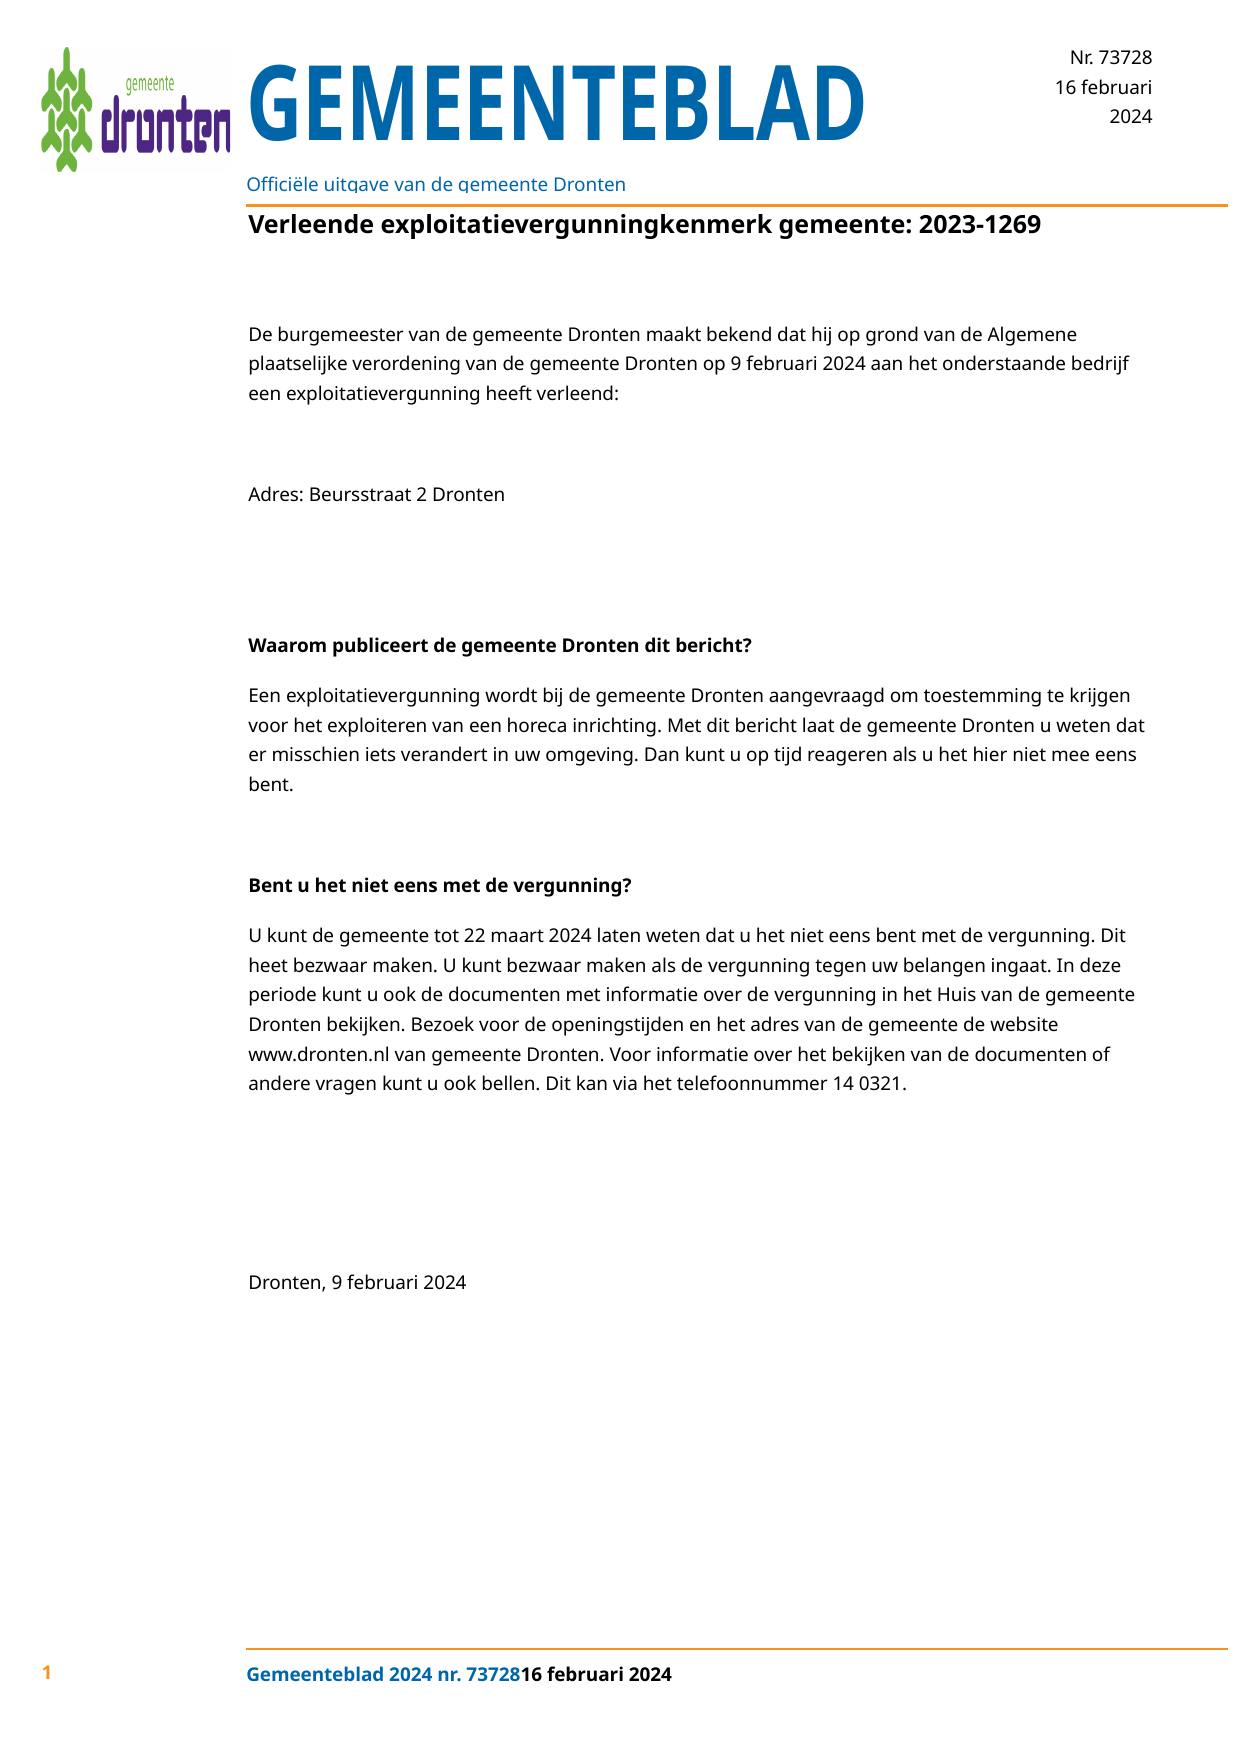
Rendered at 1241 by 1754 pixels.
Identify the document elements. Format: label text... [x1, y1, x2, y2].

text U kunt de gemeente tot 22 maart 2024 laten weten dat u het niet eens bent met de vergunning. Dit heet bezwaar maken. U kunt bezwaar maken als de vergunning tegen uw belangen ingaat. In deze periode kunt u ook de documenten met informatie over de vergunning in het Huis van de gemeente Dronten bekijken. Bezoek voor de openingstijden en het adres van de gemeente de website www.dronten.nl van gemeente Dronten. Voor informatie over het bekijken van de documenten of andere vragen kunt u ook bellen. Dit kan via het telefoonnummer 14 0321. [248, 922, 1152, 1096]
text Waarom publiceert de gemeente Dronten dit bericht? [248, 632, 1152, 658]
text Dronten, 9 februari 2024 [248, 1269, 1152, 1295]
text Verleende exploitatievergunningkenmerk gemeente: 2023-1269 [248, 207, 1152, 241]
text De burgemeester van de gemeente Dronten maakt bekend dat hij op grond van de Algemene plaatselijke verordening van de gemeente Dronten op 9 februari 2024 aan het onderstaande bedrijf een exploitatievergunning heeft verleend: [248, 321, 1152, 406]
text Bent u het niet eens met de vergunning? [248, 872, 1152, 898]
text Adres: Beursstraat 2 Dronten [248, 481, 1152, 506]
picture [41, 47, 231, 172]
text Een exploitatievergunning wordt bij de gemeente Dronten aangevraagd om toestemming te krijgen voor het exploiteren van een horeca inrichting. Met dit bericht laat de gemeente Dronten u weten dat er misschien iets verandert in uw omgeving. Dan kunt u op tijd reageren als u het hier niet mee eens bent. [248, 682, 1152, 797]
